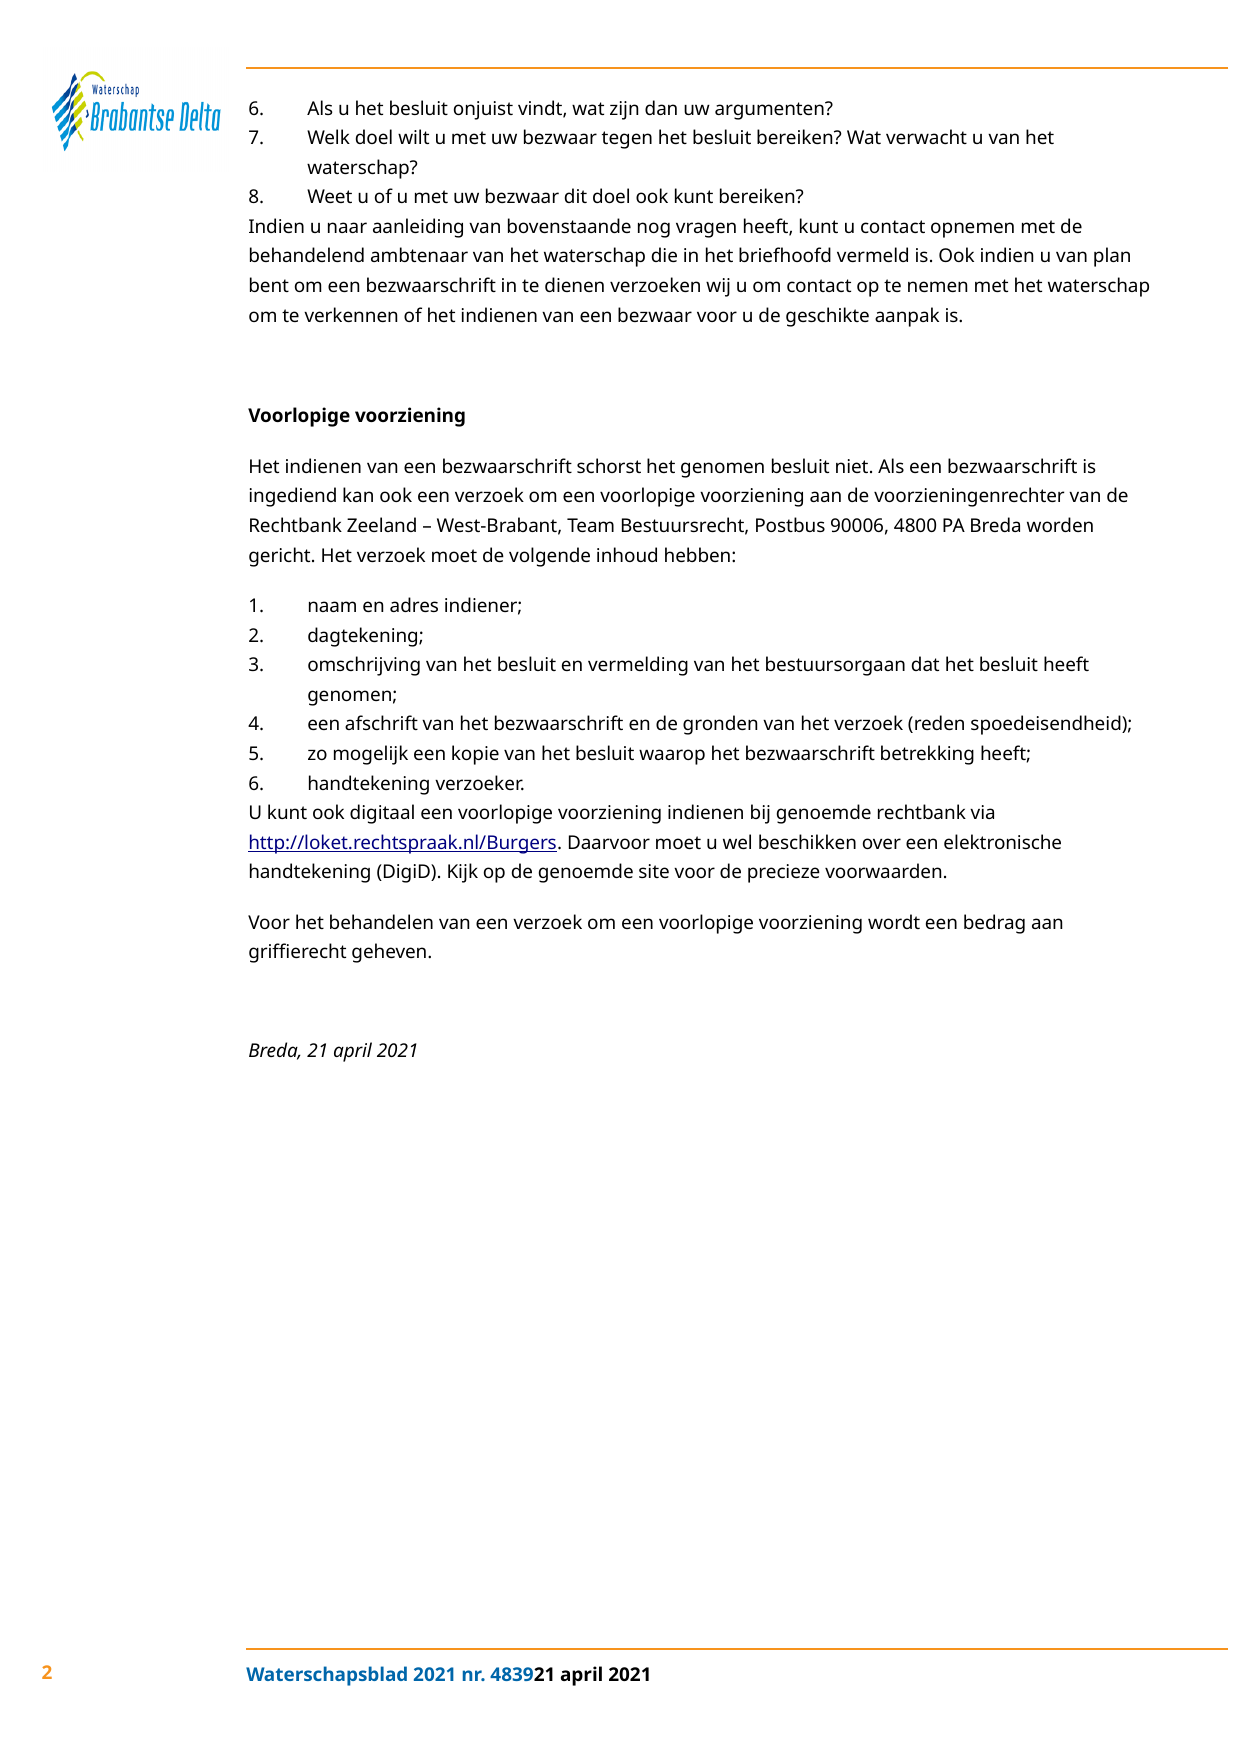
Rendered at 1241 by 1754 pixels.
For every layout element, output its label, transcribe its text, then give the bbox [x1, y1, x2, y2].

text Het indienen van een bezwaarschrift schorst het genomen besluit niet. Als een bezwaarschrift is ingediend kan ook een verzoek om een voorlopige voorziening aan de voorzieningenrechter van de Rechtbank Zeeland – West-Brabant, Team Bestuursrecht, Postbus 90006, 4800 PA Breda worden gericht. Het verzoek moet de volgende inhoud hebben: [248, 453, 1152, 568]
text Breda, 21 april 2021 [248, 1037, 1152, 1062]
list naam en adres indiener; [248, 592, 1152, 618]
list Weet u of u met uw bezwaar dit doel ook kunt bereiken? [248, 183, 1152, 209]
list een afschrift van het bezwaarschrift en de gronden van het verzoek (reden spoedeisendheid); [248, 711, 1152, 736]
text Voorlopige voorziening [248, 403, 1152, 428]
list omschrijving van het besluit en vermelding van het bestuursorgaan dat het besluit heeft genomen; [248, 651, 1152, 707]
text U kunt ook digitaal een voorlopige voorziening indienen bij genoemde rechtbank via http://loket.rechtspraak.nl/Burgers. Daarvoor moet u wel beschikken over een elektronische handtekening (DigiD). Kijk op de genoemde site voor de precieze voorwaarden. [248, 799, 1152, 884]
list zo mogelijk een kopie van het besluit waarop het bezwaarschrift betrekking heeft; [248, 740, 1152, 766]
text Voor het behandelen van een verzoek om een voorlopige voorziening wordt een bedrag aan griffierecht geheven. [248, 909, 1152, 964]
list dagtekening; [248, 622, 1152, 648]
list handtekening verzoeker. [248, 770, 1152, 796]
text Indien u naar aanleiding van bovenstaande nog vragen heeft, kunt u contact opnemen met de behandelend ambtenaar van het waterschap die in het briefhoofd vermeld is. Ook indien u van plan bent om een bezwaarschrift in te dienen verzoeken wij u om contact op te nemen met het waterschap om te verkennen of het indienen van een bezwaar voor u de geschikte aanpak is. [248, 213, 1152, 328]
list Welk doel wilt u met uw bezwaar tegen het besluit bereiken? Wat verwacht u van het waterschap? [248, 124, 1152, 180]
list Als u het besluit onjuist vindt, wat zijn dan uw argumenten? [248, 95, 1152, 121]
picture [41, 47, 231, 172]
